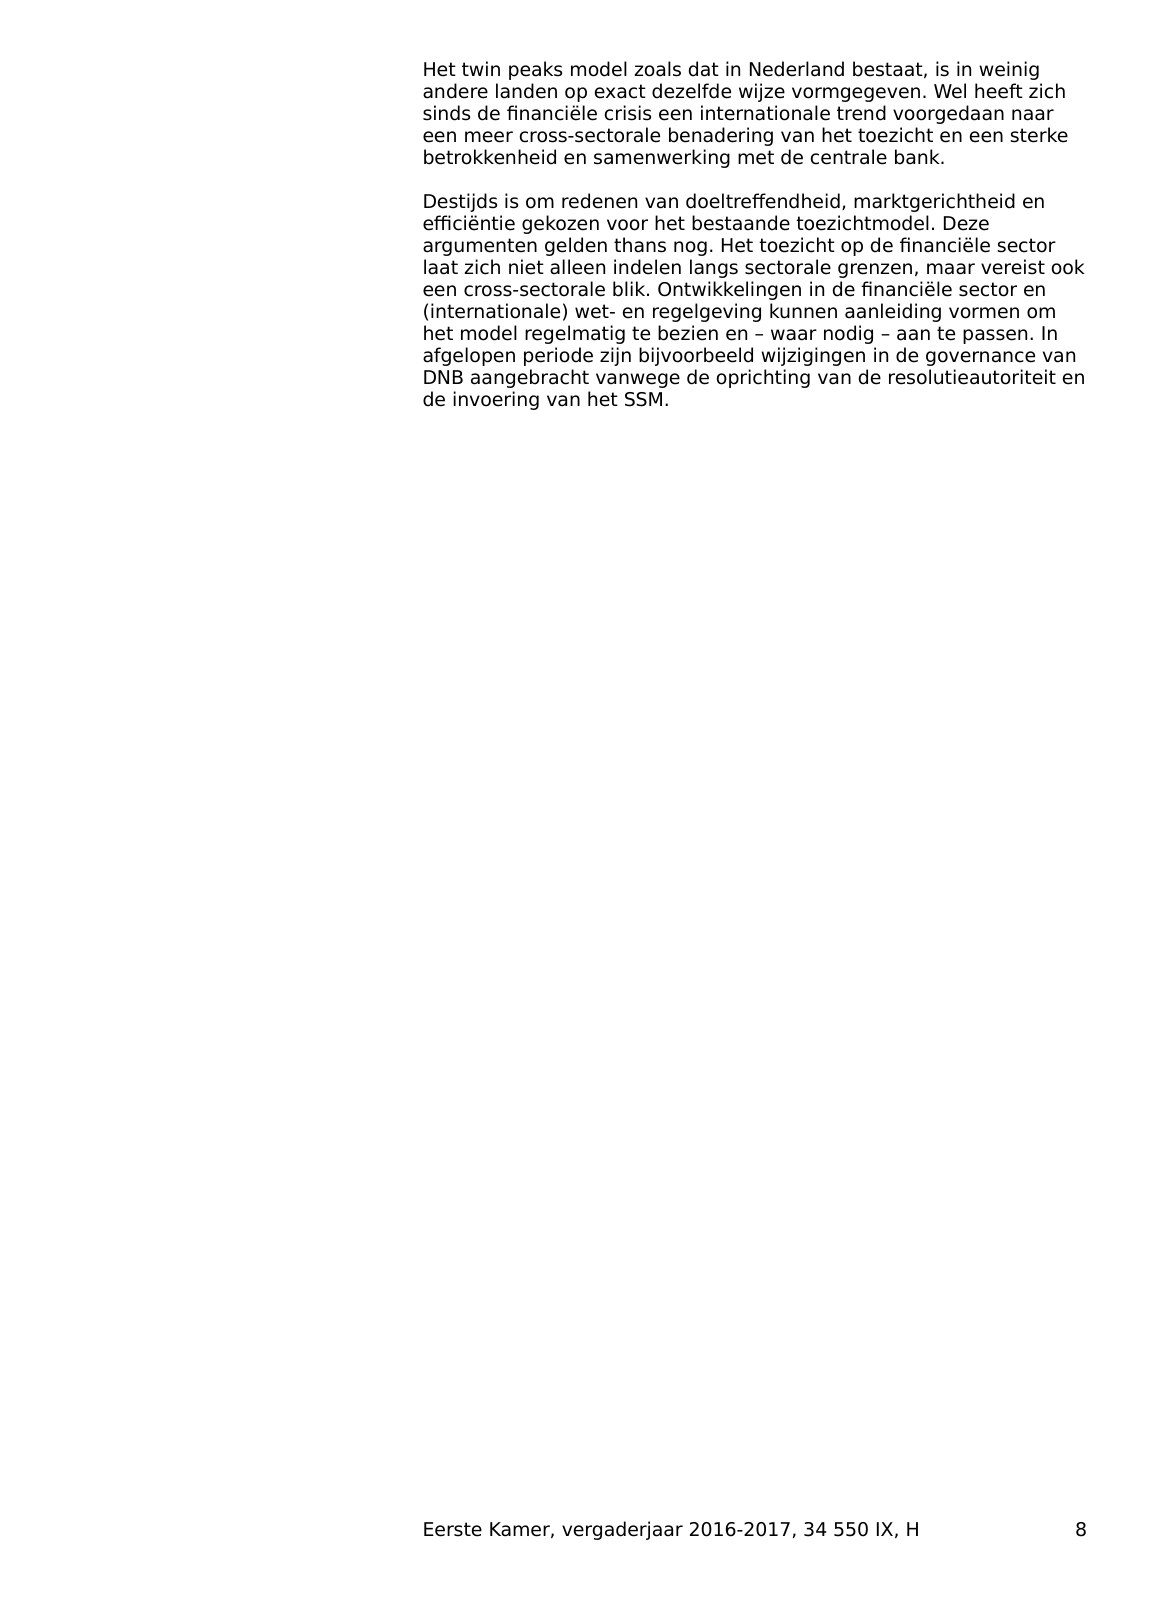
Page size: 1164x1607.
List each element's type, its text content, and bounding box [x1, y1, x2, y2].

text Destijds is om redenen van doeltreffendheid, marktgerichtheid en efficiëntie gekozen voor het bestaande toezichtmodel. Deze argumenten gelden thans nog. Het toezicht op de financiële sector laat zich niet alleen indelen langs sectorale grenzen, maar vereist ook een cross-sectorale blik. Ontwikkelingen in de financiële sector en (internationale) wet- en regelgeving kunnen aanleiding vormen om het model regelmatig te bezien en – waar nodig – aan te passen. In afgelopen periode zijn bijvoorbeeld wijzigingen in de governance van DNB aangebracht vanwege de oprichting van de resolutieautoriteit en de invoering van het SSM. [422, 191, 1087, 411]
text Het twin peaks model zoals dat in Nederland bestaat, is in weinig andere landen op exact dezelfde wijze vormgegeven. Wel heeft zich sinds de financiële crisis een internationale trend voorgedaan naar een meer cross-sectorale benadering van het toezicht en een sterke betrokkenheid en samenwerking met de centrale bank. [422, 59, 1087, 169]
